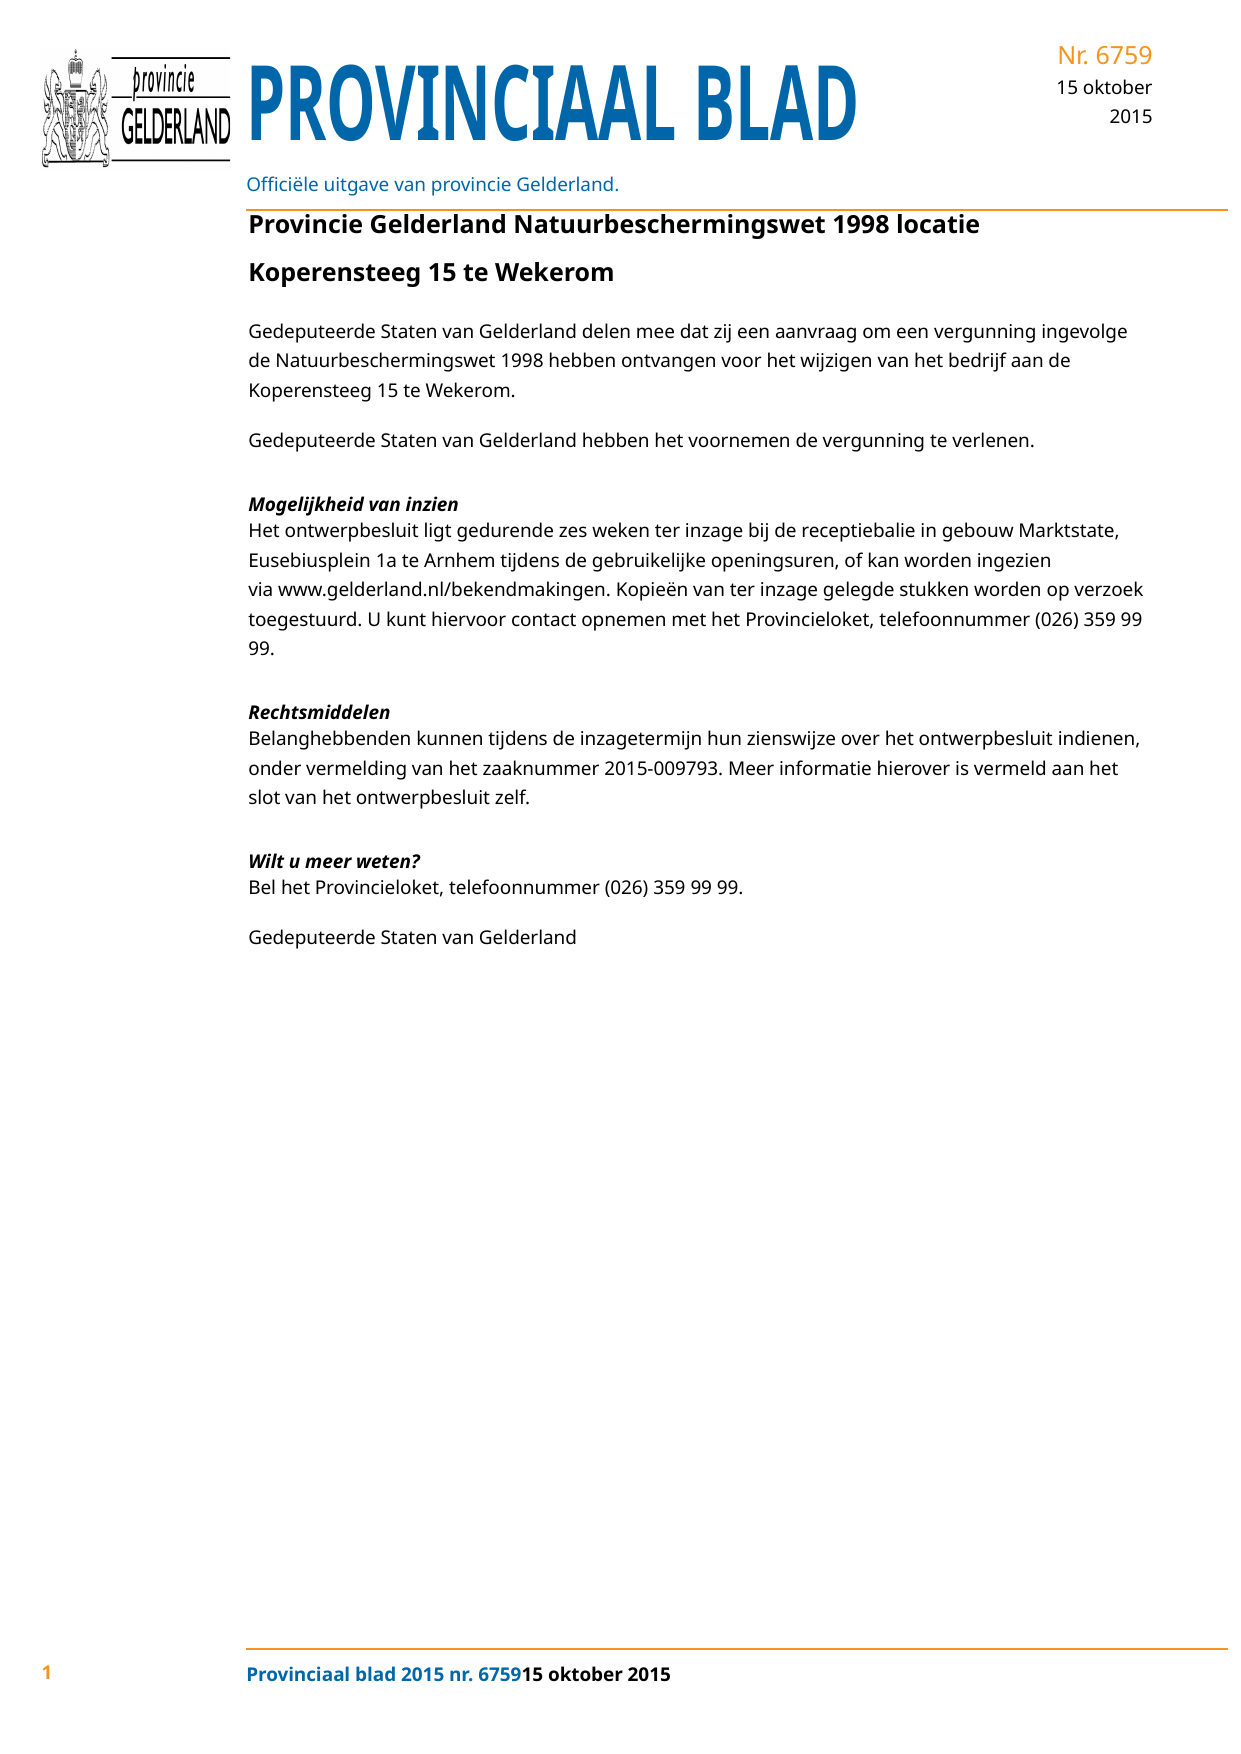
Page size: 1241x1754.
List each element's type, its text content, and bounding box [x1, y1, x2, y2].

text Provincie Gelderland Natuurbeschermingswet 1998 locatie Koperensteeg 15 te Wekerom [248, 211, 1152, 288]
text Rechtsmiddelen [248, 699, 1152, 725]
text Gedeputeerde Staten van Gelderland [248, 924, 1152, 950]
text Wilt u meer weten? [248, 848, 1152, 874]
text Belanghebbenden kunnen tijdens de inzagetermijn hun zienswijze over het ontwerpbesluit indienen, onder vermelding van het zaaknummer 2015-009793. Meer informatie hierover is vermeld aan het slot van het ontwerpbesluit zelf. [248, 725, 1152, 810]
text Het ontwerpbesluit ligt gedurende zes weken ter inzage bij de receptiebalie in gebouw Marktstate, Eusebiusplein 1a te Arnhem tijdens de gebruikelijke openingsuren, of kan worden ingezien via www.gelderland.nl/bekendmakingen. Kopieën van ter inzage gelegde stukken worden op verzoek toegestuurd. U kunt hiervoor contact opnemen met het Provincieloket, telefoonnummer (026) 359 99 99. [248, 517, 1152, 661]
text Gedeputeerde Staten van Gelderland hebben het voornemen de vergunning te verlenen. [248, 427, 1152, 453]
picture [41, 47, 231, 172]
text Bel het Provincieloket, telefoonnummer (026) 359 99 99. [248, 874, 1152, 900]
text Gedeputeerde Staten van Gelderland delen mee dat zij een aanvraag om een vergunning ingevolge de Natuurbeschermingswet 1998 hebben ontvangen voor het wijzigen van het bedrijf aan de Koperensteeg 15 te Wekerom. [248, 318, 1152, 403]
text Mogelijkheid van inzien [248, 491, 1152, 517]
